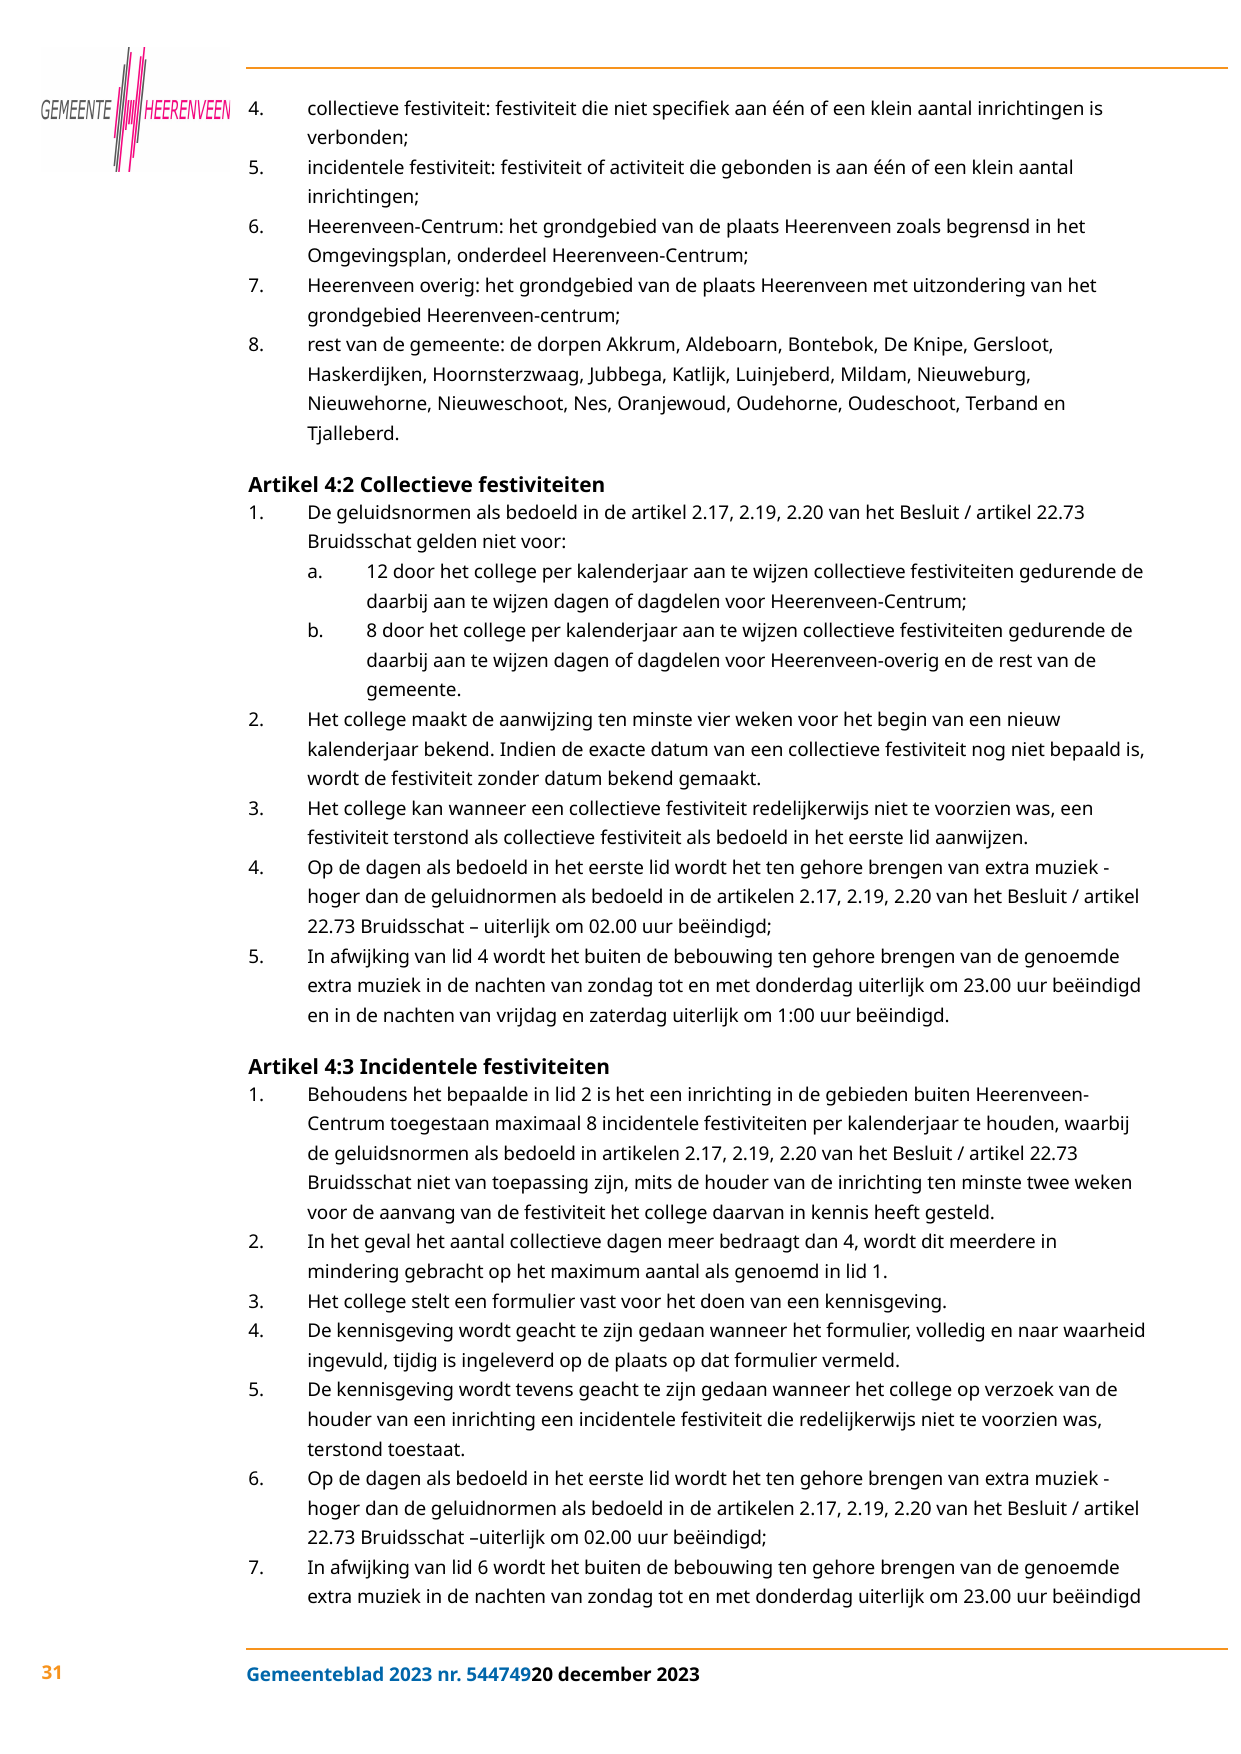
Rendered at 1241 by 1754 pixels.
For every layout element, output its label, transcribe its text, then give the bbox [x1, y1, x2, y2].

list Het college stelt een formulier vast voor het doen van een kennisgeving. [248, 1288, 1152, 1314]
list De kennisgeving wordt tevens geacht te zijn gedaan wanneer het college op verzoek van de houder van een inrichting een incidentele festiviteit die redelijkerwijs niet te voorzien was, terstond toestaat. [248, 1377, 1152, 1462]
list 8 door het college per kalenderjaar aan te wijzen collectieve festiviteiten gedurende de daarbij aan te wijzen dagen of dagdelen voor Heerenveen-overig en de rest van de gemeente. [307, 617, 1152, 702]
list Heerenveen-Centrum: het grondgebied van de plaats Heerenveen zoals begrensd in het Omgevingsplan, onderdeel Heerenveen-Centrum; [248, 213, 1152, 268]
list De geluidsnormen als bedoeld in de artikel 2.17, 2.19, 2.20 van het Besluit / artikel 22.73 Bruidsschat gelden niet voor: [248, 499, 1152, 554]
list incidentele festiviteit: festiviteit of activiteit die gebonden is aan één of een klein aantal inrichtingen; [248, 154, 1152, 209]
list Op de dagen als bedoeld in het eerste lid wordt het ten gehore brengen van extra muziek - hoger dan de geluidnormen als bedoeld in de artikelen 2.17, 2.19, 2.20 van het Besluit / artikel 22.73 Bruidsschat – uiterlijk om 02.00 uur beëindigd; [248, 854, 1152, 939]
list In afwijking van lid 6 wordt het buiten de bebouwing ten gehore brengen van de genoemde extra muziek in de nachten van zondag tot en met donderdag uiterlijk om 23.00 uur beëindigd [248, 1554, 1152, 1609]
text Artikel 4:2 Collectieve festiviteiten [248, 471, 1152, 499]
list collectieve festiviteit: festiviteit die niet specifiek aan één of een klein aantal inrichtingen is verbonden; [248, 95, 1152, 150]
list Het college maakt de aanwijzing ten minste vier weken voor het begin van een nieuw kalenderjaar bekend. Indien de exacte datum van een collectieve festiviteit nog niet bepaald is, wordt de festiviteit zonder datum bekend gemaakt. [248, 706, 1152, 791]
list rest van de gemeente: de dorpen Akkrum, Aldeboarn, Bontebok, De Knipe, Gersloot, Haskerdijken, Hoornsterzwaag, Jubbega, Katlijk, Luinjeberd, Mildam, Nieuweburg, Nieuwehorne, Nieuweschoot, Nes, Oranjewoud, Oudehorne, Oudeschoot, Terband en Tjalleberd. [248, 331, 1152, 446]
list 12 door het college per kalenderjaar aan te wijzen collectieve festiviteiten gedurende de daarbij aan te wijzen dagen of dagdelen voor Heerenveen-Centrum; [307, 558, 1152, 613]
picture [41, 47, 231, 172]
list De kennisgeving wordt geacht te zijn gedaan wanneer het formulier, volledig en naar waarheid ingevuld, tijdig is ingeleverd op de plaats op dat formulier vermeld. [248, 1317, 1152, 1373]
list Het college kan wanneer een collectieve festiviteit redelijkerwijs niet te voorzien was, een festiviteit terstond als collectieve festiviteit als bedoeld in het eerste lid aanwijzen. [248, 795, 1152, 850]
list Behoudens het bepaalde in lid 2 is het een inrichting in de gebieden buiten Heerenveen-Centrum toegestaan maximaal 8 incidentele festiviteiten per kalenderjaar te houden, waarbij de geluidsnormen als bedoeld in artikelen 2.17, 2.19, 2.20 van het Besluit / artikel 22.73 Bruidsschat niet van toepassing zijn, mits de houder van de inrichting ten minste twee weken voor de aanvang van de festiviteit het college daarvan in kennis heeft gesteld. [248, 1081, 1152, 1225]
list Op de dagen als bedoeld in het eerste lid wordt het ten gehore brengen van extra muziek - hoger dan de geluidnormen als bedoeld in de artikelen 2.17, 2.19, 2.20 van het Besluit / artikel 22.73 Bruidsschat –uiterlijk om 02.00 uur beëindigd; [248, 1465, 1152, 1550]
list In afwijking van lid 4 wordt het buiten de bebouwing ten gehore brengen van de genoemde extra muziek in de nachten van zondag tot en met donderdag uiterlijk om 23.00 uur beëindigd en in de nachten van vrijdag en zaterdag uiterlijk om 1:00 uur beëindigd. [248, 943, 1152, 1028]
text Artikel 4:3 Incidentele festiviteiten [248, 1052, 1152, 1081]
list Heerenveen overig: het grondgebied van de plaats Heerenveen met uitzondering van het grondgebied Heerenveen-centrum; [248, 272, 1152, 328]
list In het geval het aantal collectieve dagen meer bedraagt dan 4, wordt dit meerdere in mindering gebracht op het maximum aantal als genoemd in lid 1. [248, 1229, 1152, 1284]
